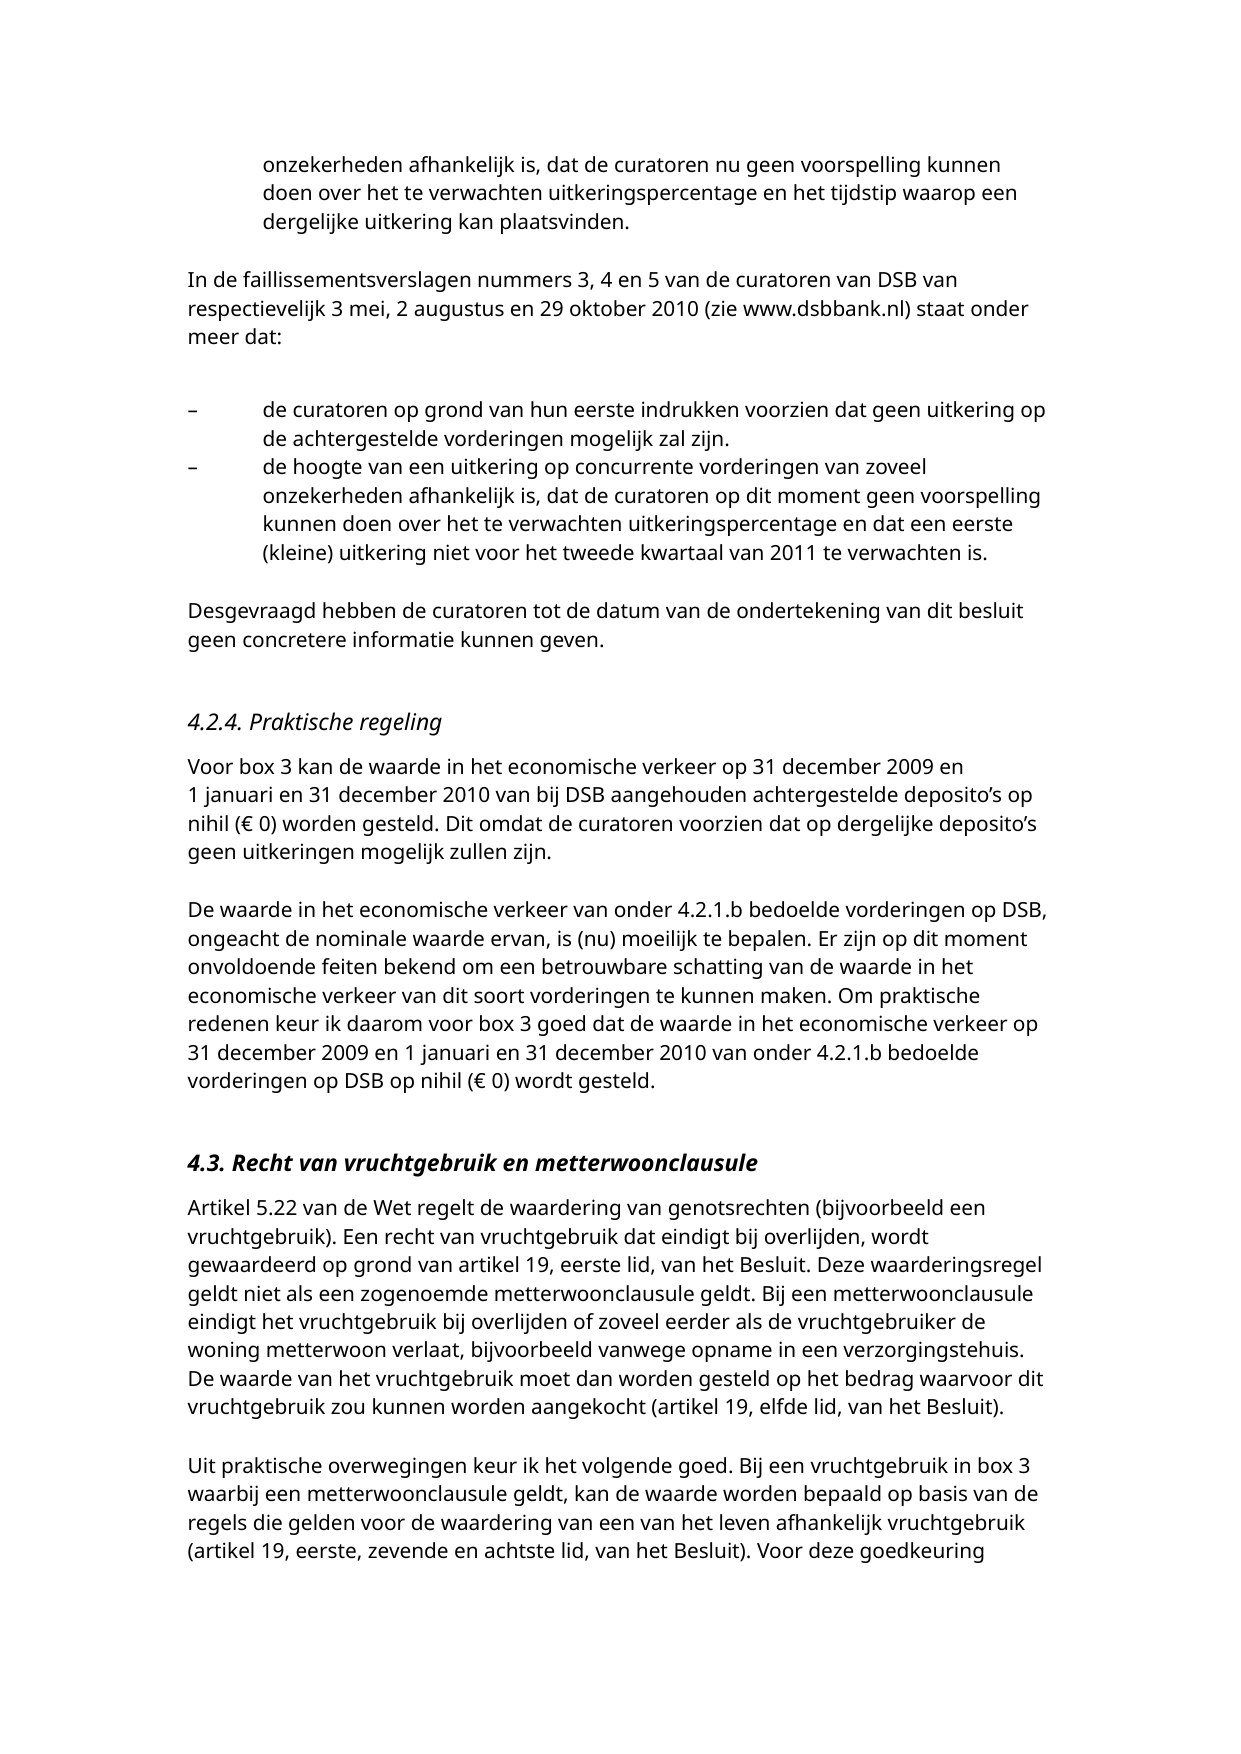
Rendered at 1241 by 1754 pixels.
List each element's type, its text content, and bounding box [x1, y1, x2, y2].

text Voor box 3 kan de waarde in het economische verkeer op 31 december 2009 en 1 januari en 31 december 2010 van bij DSB aangehouden achtergestelde deposito’s op nihil (€ 0) worden gesteld. Dit omdat de curatoren voorzien dat op dergelijke deposito’s geen uitkeringen mogelijk zullen zijn. [187, 752, 1053, 866]
text Uit praktische overwegingen keur ik het volgende goed. Bij een vruchtgebruik in box 3 waarbij een metterwoonclausule geldt, kan de waarde worden bepaald op basis van de regels die gelden voor de waardering van een van het leven afhankelijk vruchtgebruik (artikel 19, eerste, zevende en achtste lid, van het Besluit). Voor deze goedkeuring [187, 1451, 1053, 1565]
list onzekerheden afhankelijk is, dat de curatoren nu geen voorspelling kunnen doen over het te verwachten uitkeringspercentage en het tijdstip waarop een dergelijke uitkering kan plaatsvinden. [187, 150, 1053, 235]
text In de faillissementsverslagen nummers 3, 4 en 5 van de curatoren van DSB van respectievelijk 3 mei, 2 augustus en 29 oktober 2010 (zie www.dsbbank.nl) staat onder meer dat: [187, 265, 1053, 351]
list de hoogte van een uitkering op concurrente vorderingen van zoveel onzekerheden afhankelijk is, dat de curatoren op dit moment geen voorspelling kunnen doen over het te verwachten uitkeringspercentage en dat een eerste (kleine) uitkering niet voor het tweede kwartaal van 2011 te verwachten is. [187, 452, 1053, 566]
subtitle 4.2.4. Praktische regeling [187, 706, 1053, 737]
list de curatoren op grond van hun eerste indrukken voorzien dat geen uitkering op de achtergestelde vorderingen mogelijk zal zijn. [187, 396, 1053, 452]
text Artikel 5.22 van de Wet regelt de waardering van genotsrechten (bijvoorbeeld een vruchtgebruik). Een recht van vruchtgebruik dat eindigt bij overlijden, wordt gewaardeerd op grond van artikel 19, eerste lid, van het Besluit. Deze waarderingsregel geldt niet als een zogenoemde metterwoonclausule geldt. Bij een metterwoonclausule eindigt het vruchtgebruik bij overlijden of zoveel eerder als de vruchtgebruiker de woning metterwoon verlaat, bijvoorbeeld vanwege opname in een verzorgingstehuis. De waarde van het vruchtgebruik moet dan worden gesteld op het bedrag waarvoor dit vruchtgebruik zou kunnen worden aangekocht (artikel 19, elfde lid, van het Besluit). [187, 1193, 1053, 1421]
subtitle 4.3. Recht van vruchtgebruik en metterwoonclausule [187, 1147, 1053, 1178]
text De waarde in het economische verkeer van onder 4.2.1.b bedoelde vorderingen op DSB, ongeacht de nominale waarde ervan, is (nu) moeilijk te bepalen. Er zijn op dit moment onvoldoende feiten bekend om een betrouwbare schatting van de waarde in het economische verkeer van dit soort vorderingen te kunnen maken. Om praktische redenen keur ik daarom voor box 3 goed dat de waarde in het economische verkeer op 31 december 2009 en 1 januari en 31 december 2010 van onder 4.2.1.b bedoelde vorderingen op DSB op nihil (€ 0) wordt gesteld. [187, 896, 1053, 1095]
text Desgevraagd hebben de curatoren tot de datum van de ondertekening van dit besluit geen concretere informatie kunnen geven. [187, 596, 1053, 653]
